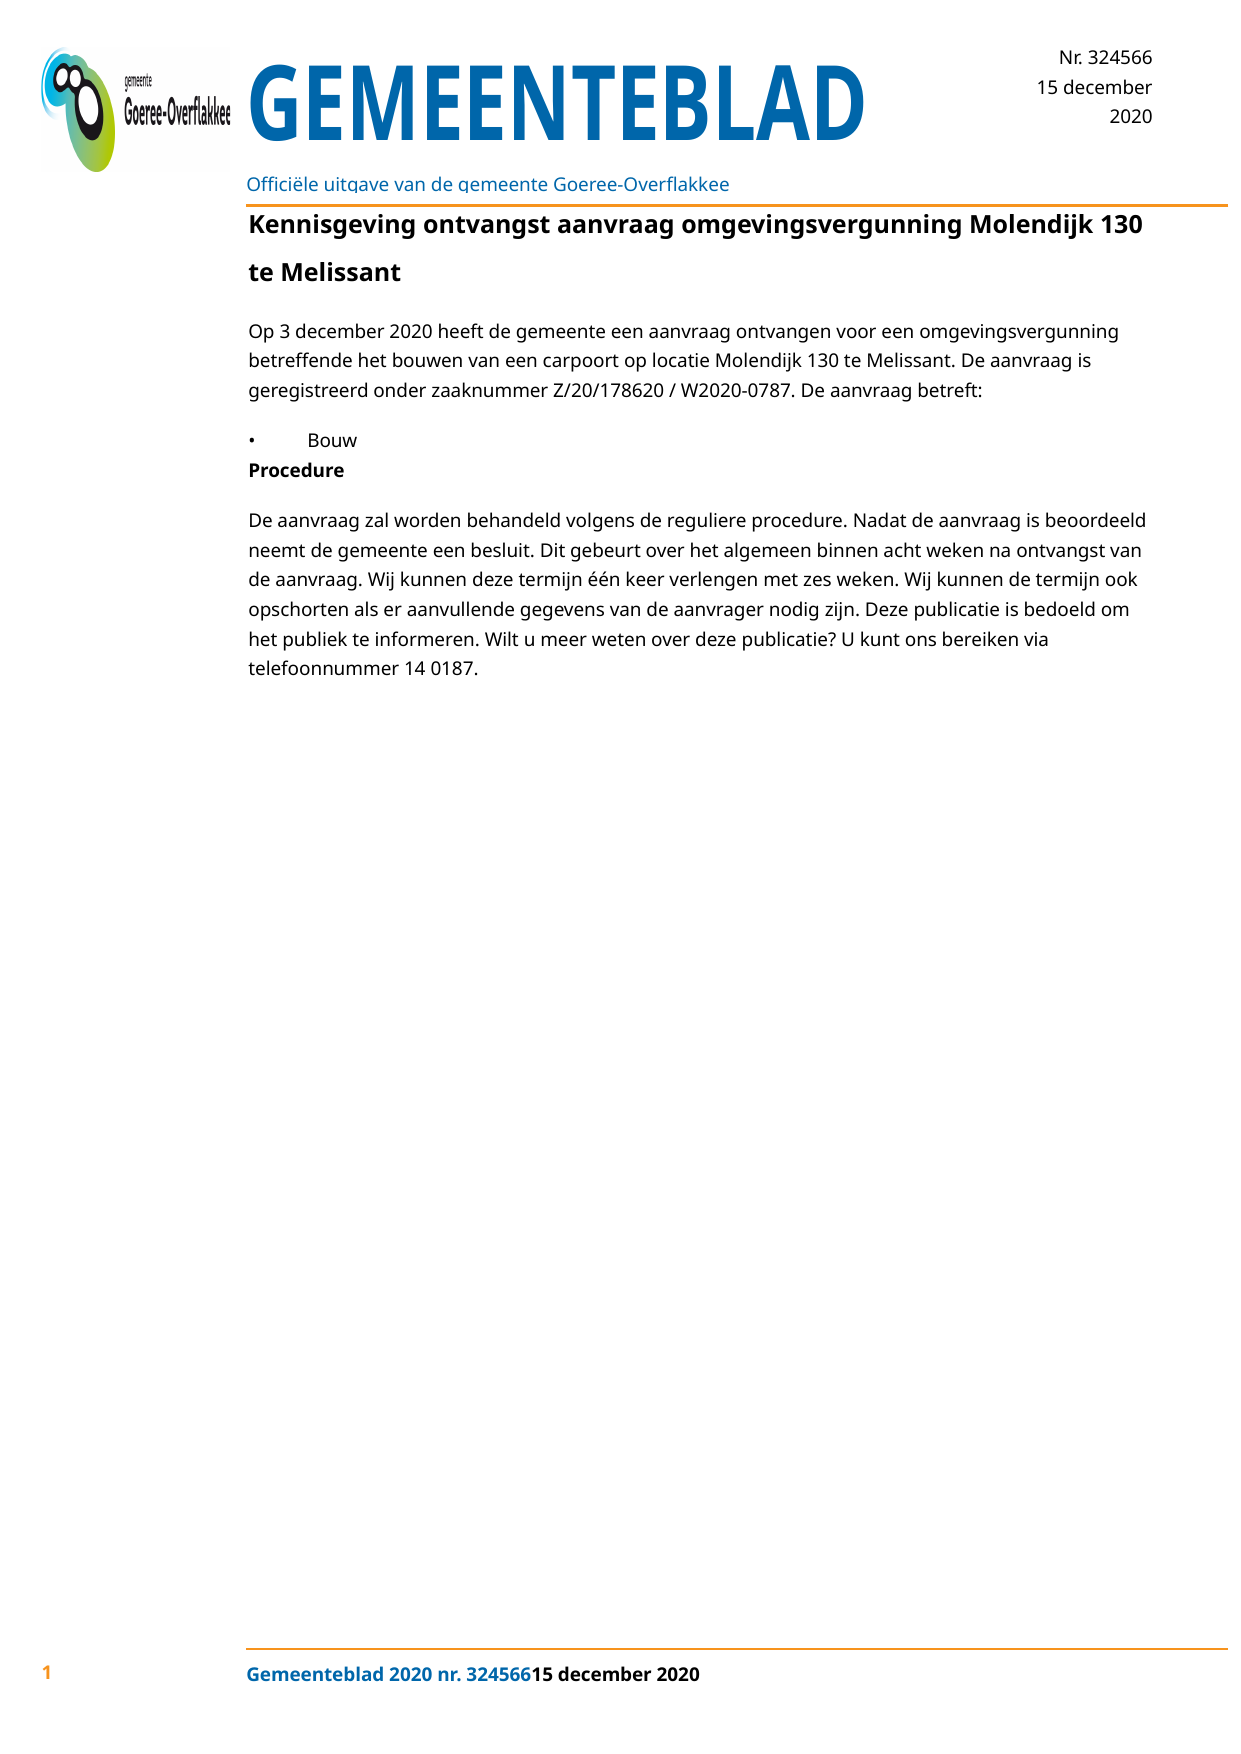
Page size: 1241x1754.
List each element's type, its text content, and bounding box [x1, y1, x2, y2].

text De aanvraag zal worden behandeld volgens de reguliere procedure. Nadat de aanvraag is beoordeeld neemt de gemeente een besluit. Dit gebeurt over het algemeen binnen acht weken na ontvangst van de aanvraag. Wij kunnen deze termijn één keer verlengen met zes weken. Wij kunnen de termijn ook opschorten als er aanvullende gegevens van de aanvrager nodig zijn. Deze publicatie is bedoeld om het publiek te informeren. Wilt u meer weten over deze publicatie? U kunt ons bereiken via telefoonnummer 14 0187. [248, 507, 1152, 681]
picture [41, 47, 231, 172]
text Procedure [248, 457, 1152, 483]
text Op 3 december 2020 heeft de gemeente een aanvraag ontvangen voor een omgevingsvergunning betreffende het bouwen van een carpoort op locatie Molendijk 130 te Melissant. De aanvraag is geregistreerd onder zaaknummer Z/20/178620 / W2020-0787. De aanvraag betreft: [248, 318, 1152, 403]
list Bouw [248, 427, 1152, 453]
text Kennisgeving ontvangst aanvraag omgevingsvergunning Molendijk 130 te Melissant [248, 207, 1152, 288]
